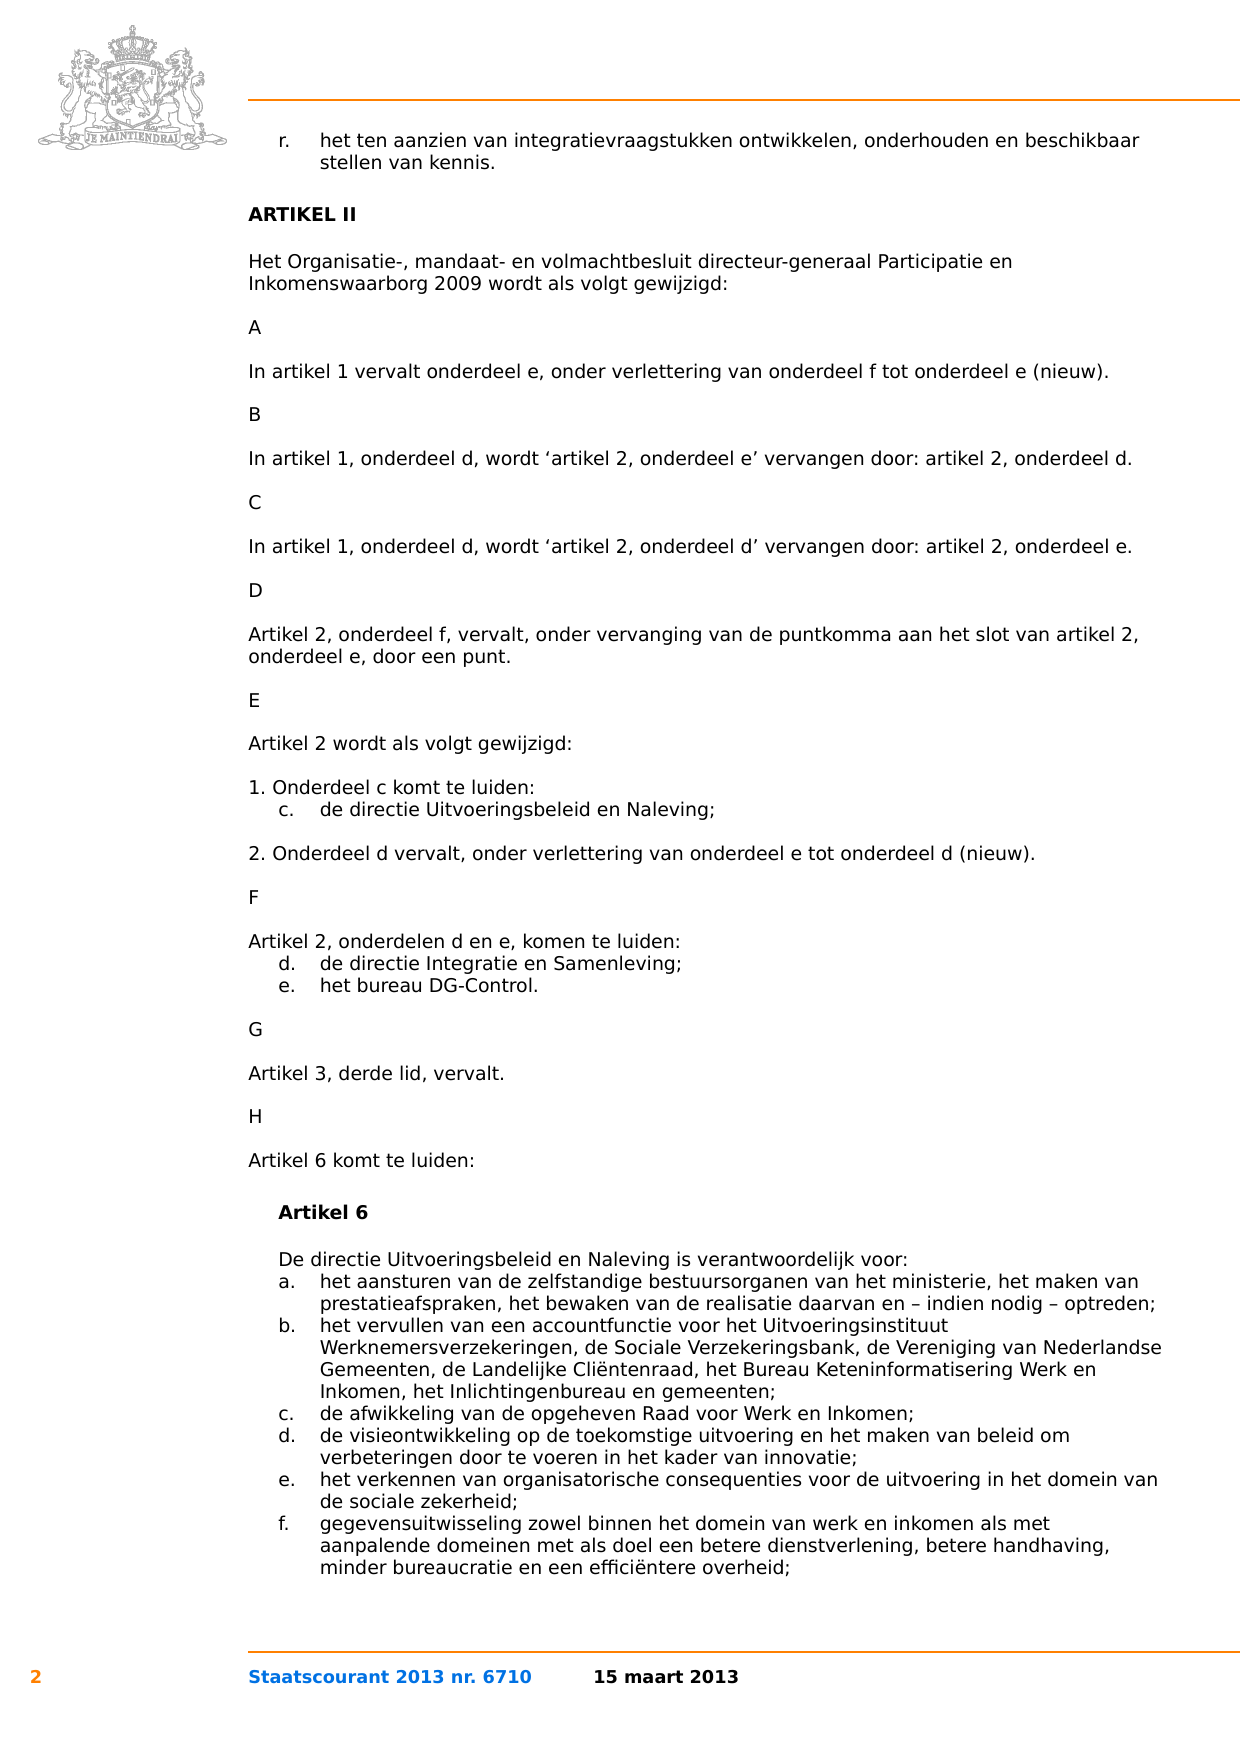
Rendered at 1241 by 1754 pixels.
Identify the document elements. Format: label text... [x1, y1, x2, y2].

text D [248, 580, 1163, 602]
text d. de visieontwikkeling op de toekomstige uitvoering en het maken van beleid om verbeteringen door te voeren in het kader van innovatie; [278, 1425, 1163, 1469]
text G [248, 1018, 1163, 1041]
text 1. Onderdeel c komt te luiden: [248, 777, 1163, 799]
picture [38, 25, 227, 150]
text A [248, 317, 1163, 339]
text Artikel 2 wordt als volgt gewijzigd: [248, 733, 1163, 755]
text Het Organisatie-, mandaat- en volmachtbesluit directeur-generaal Participatie en Inkomenswaarborg 2009 wordt als volgt gewijzigd: [248, 251, 1163, 295]
text Artikel 6 komt te luiden: [248, 1150, 1163, 1172]
text C [248, 492, 1163, 514]
text a. het aansturen van de zelfstandige bestuursorganen van het ministerie, het maken van prestatieafspraken, het bewaken van de realisatie daarvan en – indien nodig – optreden; [278, 1271, 1163, 1315]
text H [248, 1106, 1163, 1128]
text Artikel 2, onderdelen d en e, komen te luiden: [248, 931, 1163, 953]
text b. het vervullen van een accountfunctie voor het Uitvoeringsinstituut Werknemersverzekeringen, de Sociale Verzekeringsbank, de Vereniging van Nederlandse Gemeenten, de Landelijke Cliëntenraad, het Bureau Keteninformatisering Werk en Inkomen, het Inlichtingenbureau en gemeenten; [278, 1315, 1163, 1403]
text B [248, 404, 1163, 426]
text De directie Uitvoeringsbeleid en Naleving is verantwoordelijk voor: [278, 1249, 1163, 1271]
text In artikel 1, onderdeel d, wordt ‘artikel 2, onderdeel d’ vervangen door: artikel 2, onderdeel e. [248, 536, 1163, 558]
subtitle ARTIKEL II [248, 204, 1163, 226]
text f. gegevensuitwisseling zowel binnen het domein van werk en inkomen als met aanpalende domeinen met als doel een betere dienstverlening, betere handhaving, minder bureaucratie en een efficiëntere overheid; [278, 1513, 1163, 1579]
text In artikel 1 vervalt onderdeel e, onder verlettering van onderdeel f tot onderdeel e (nieuw). [248, 361, 1163, 382]
text In artikel 1, onderdeel d, wordt ‘artikel 2, onderdeel e’ vervangen door: artikel 2, onderdeel d. [248, 448, 1163, 470]
subtitle Artikel 6 [278, 1202, 1163, 1224]
text Artikel 2, onderdeel f, vervalt, onder vervanging van de puntkomma aan het slot van artikel 2, onderdeel e, door een punt. [248, 624, 1163, 668]
text e. het bureau DG-Control. [278, 975, 1163, 997]
text Artikel 3, derde lid, vervalt. [248, 1062, 1163, 1084]
text c. de afwikkeling van de opgeheven Raad voor Werk en Inkomen; [278, 1403, 1163, 1425]
text c. de directie Uitvoeringsbeleid en Naleving; [278, 799, 1163, 821]
text r. het ten aanzien van integratievraagstukken ontwikkelen, onderhouden en beschikbaar stellen van kennis. [278, 130, 1163, 174]
text e. het verkennen van organisatorische consequenties voor de uitvoering in het domein van de sociale zekerheid; [278, 1469, 1163, 1513]
text E [248, 689, 1163, 711]
text d. de directie Integratie en Samenleving; [278, 953, 1163, 975]
text F [248, 887, 1163, 909]
text 2. Onderdeel d vervalt, onder verlettering van onderdeel e tot onderdeel d (nieuw). [248, 843, 1163, 865]
